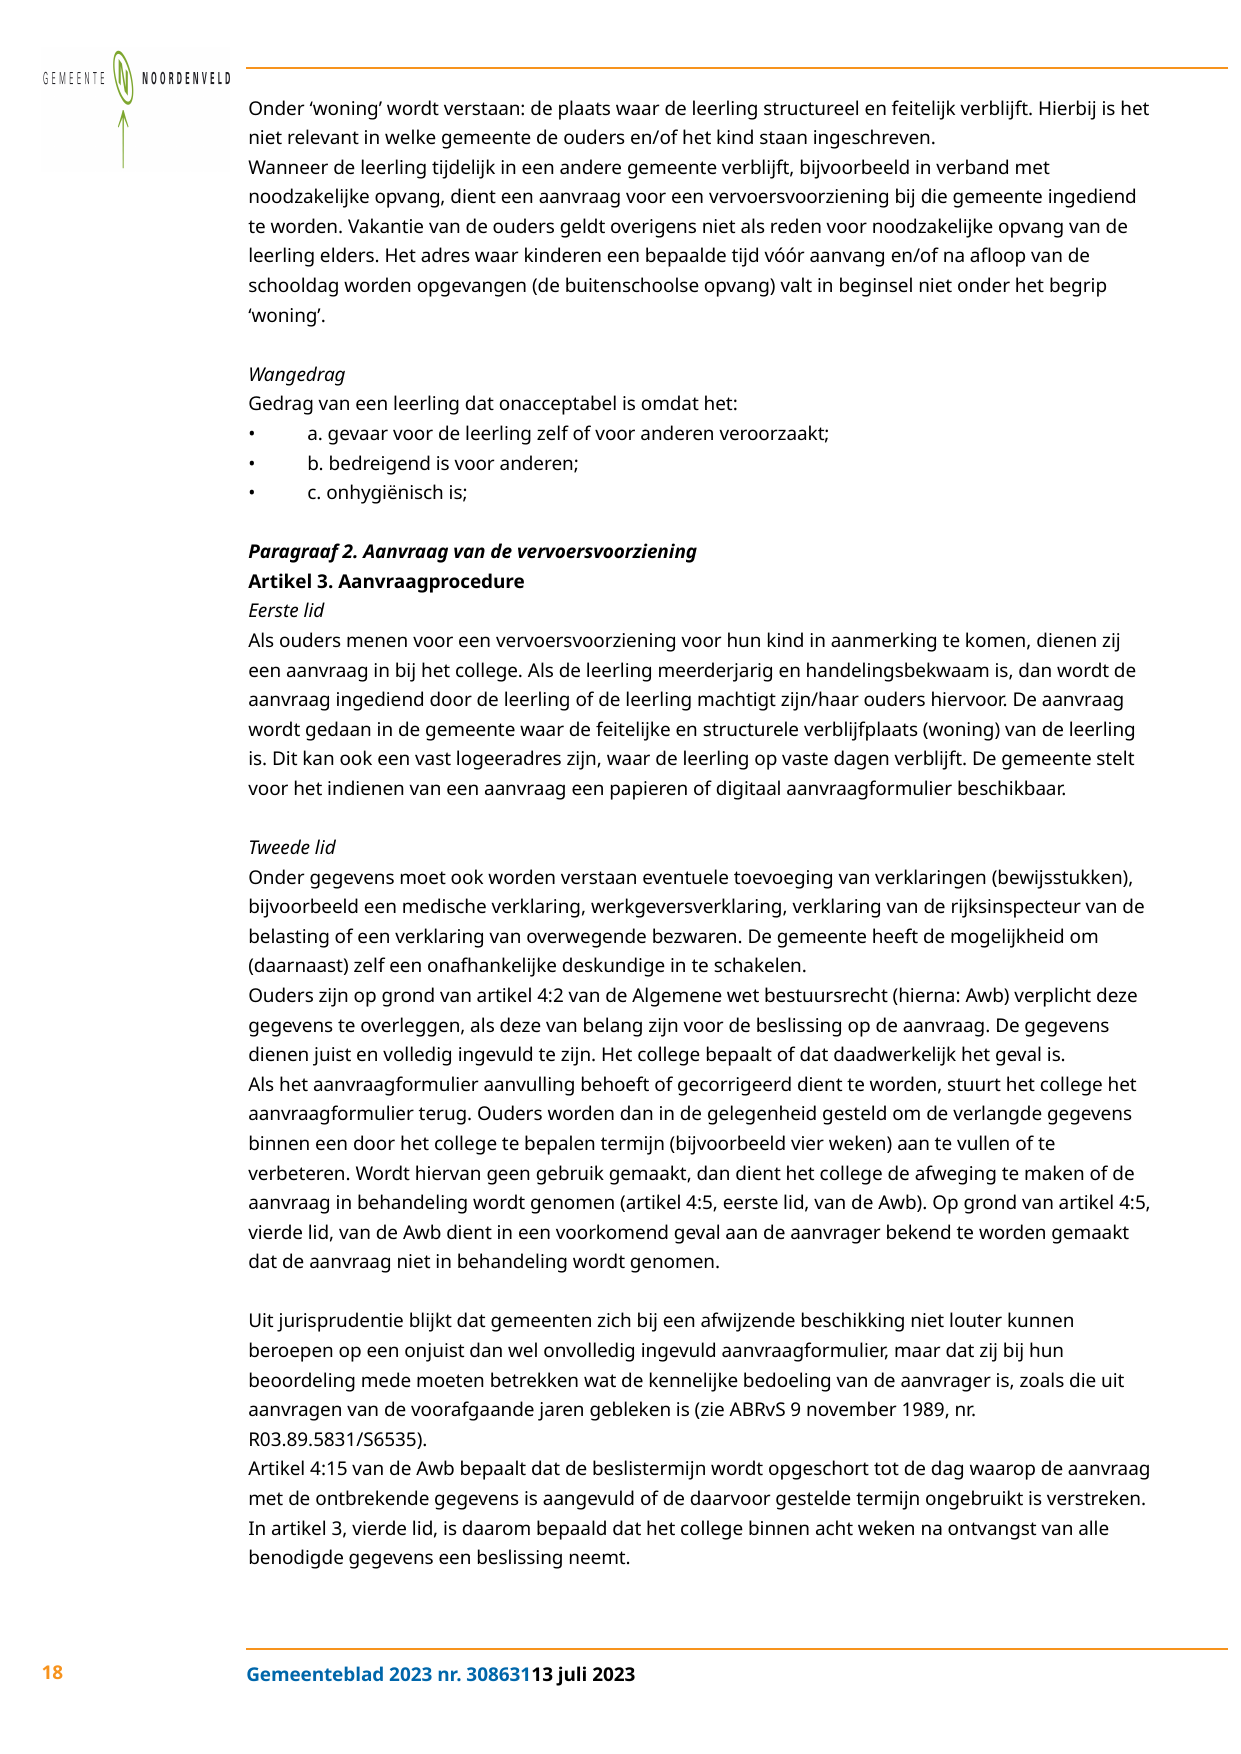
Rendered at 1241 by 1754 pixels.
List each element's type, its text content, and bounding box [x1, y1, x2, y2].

list a. gevaar voor de leerling zelf of voor anderen veroorzaakt; [248, 420, 1152, 446]
text Wanneer de leerling tijdelijk in een andere gemeente verblijft, bijvoorbeeld in verband met noodzakelijke opvang, dient een aanvraag voor een vervoersvoorziening bij die gemeente ingediend te worden. Vakantie van de ouders geldt overigens niet als reden voor noodzakelijke opvang van de leerling elders. Het adres waar kinderen een bepaalde tijd vóór aanvang en/of na afloop van de schooldag worden opgevangen (de buitenschoolse opvang) valt in beginsel niet onder het begrip ‘woning’. [248, 154, 1152, 328]
text Ouders zijn op grond van artikel 4:2 van de Algemene wet bestuursrecht (hierna: Awb) verplicht deze gegevens te overleggen, als deze van belang zijn voor de beslissing op de aanvraag. De gegevens dienen juist en volledig ingevuld te zijn. Het college bepaalt of dat daadwerkelijk het geval is. [248, 982, 1152, 1067]
text Als het aanvraagformulier aanvulling behoeft of gecorrigeerd dient te worden, stuurt het college het aanvraagformulier terug. Ouders worden dan in de gelegenheid gesteld om de verlangde gegevens binnen een door het college te bepalen termijn (bijvoorbeeld vier weken) aan te vullen of te verbeteren. Wordt hiervan geen gebruik gemaakt, dan dient het college de afweging te maken of de aanvraag in behandeling wordt genomen (artikel 4:5, eerste lid, van de Awb). Op grond van artikel 4:5, vierde lid, van de Awb dient in een voorkomend geval aan de aanvrager bekend te worden gemaakt dat de aanvraag niet in behandeling wordt genomen. [248, 1071, 1152, 1274]
text Onder gegevens moet ook worden verstaan eventuele toevoeging van verklaringen (bewijsstukken), bijvoorbeeld een medische verklaring, werkgeversverklaring, verklaring van de rijksinspecteur van de belasting of een verklaring van overwegende bezwaren. De gemeente heeft de mogelijkheid om (daarnaast) zelf een onafhankelijke deskundige in te schakelen. [248, 864, 1152, 978]
text Paragraaf 2. Aanvraag van de vervoersvoorziening [248, 538, 1152, 564]
text Wangedrag [248, 361, 1152, 387]
text Tweede lid [248, 834, 1152, 860]
text Onder ‘woning’ wordt verstaan: de plaats waar de leerling structureel en feitelijk verblijft. Hierbij is het niet relevant in welke gemeente de ouders en/of het kind staan ingeschreven. [248, 95, 1152, 150]
text Artikel 4:15 van de Awb bepaalt dat de beslistermijn wordt opgeschort tot de dag waarop de aanvraag met de ontbrekende gegevens is aangevuld of de daarvoor gestelde termijn ongebruikt is verstreken. In artikel 3, vierde lid, is daarom bepaald dat het college binnen acht weken na ontvangst van alle benodigde gegevens een beslissing neemt. [248, 1456, 1152, 1570]
list c. onhygiënisch is; [248, 479, 1152, 505]
text Als ouders menen voor een vervoersvoorziening voor hun kind in aanmerking te komen, dienen zij een aanvraag in bij het college. Als de leerling meerderjarig en handelingsbekwaam is, dan wordt de aanvraag ingediend door de leerling of de leerling machtigt zijn/haar ouders hiervoor. De aanvraag wordt gedaan in de gemeente waar de feitelijke en structurele verblijfplaats (woning) van de leerling is. Dit kan ook een vast logeeradres zijn, waar de leerling op vaste dagen verblijft. De gemeente stelt voor het indienen van een aanvraag een papieren of digitaal aanvraagformulier beschikbaar. [248, 627, 1152, 801]
text Eerste lid [248, 598, 1152, 623]
picture [41, 47, 231, 172]
text Gedrag van een leerling dat onacceptabel is omdat het: [248, 391, 1152, 416]
text Uit jurisprudentie blijkt dat gemeenten zich bij een afwijzende beschikking niet louter kunnen beroepen op een onjuist dan wel onvolledig ingevuld aanvraagformulier, maar dat zij bij hun beoordeling mede moeten betrekken wat de kennelijke bedoeling van de aanvrager is, zoals die uit aanvragen van de voorafgaande jaren gebleken is (zie ABRvS 9 november 1989, nr. R03.89.5831/S6535). [248, 1308, 1152, 1452]
text Artikel 3. Aanvraagprocedure [248, 568, 1152, 594]
list b. bedreigend is voor anderen; [248, 450, 1152, 476]
